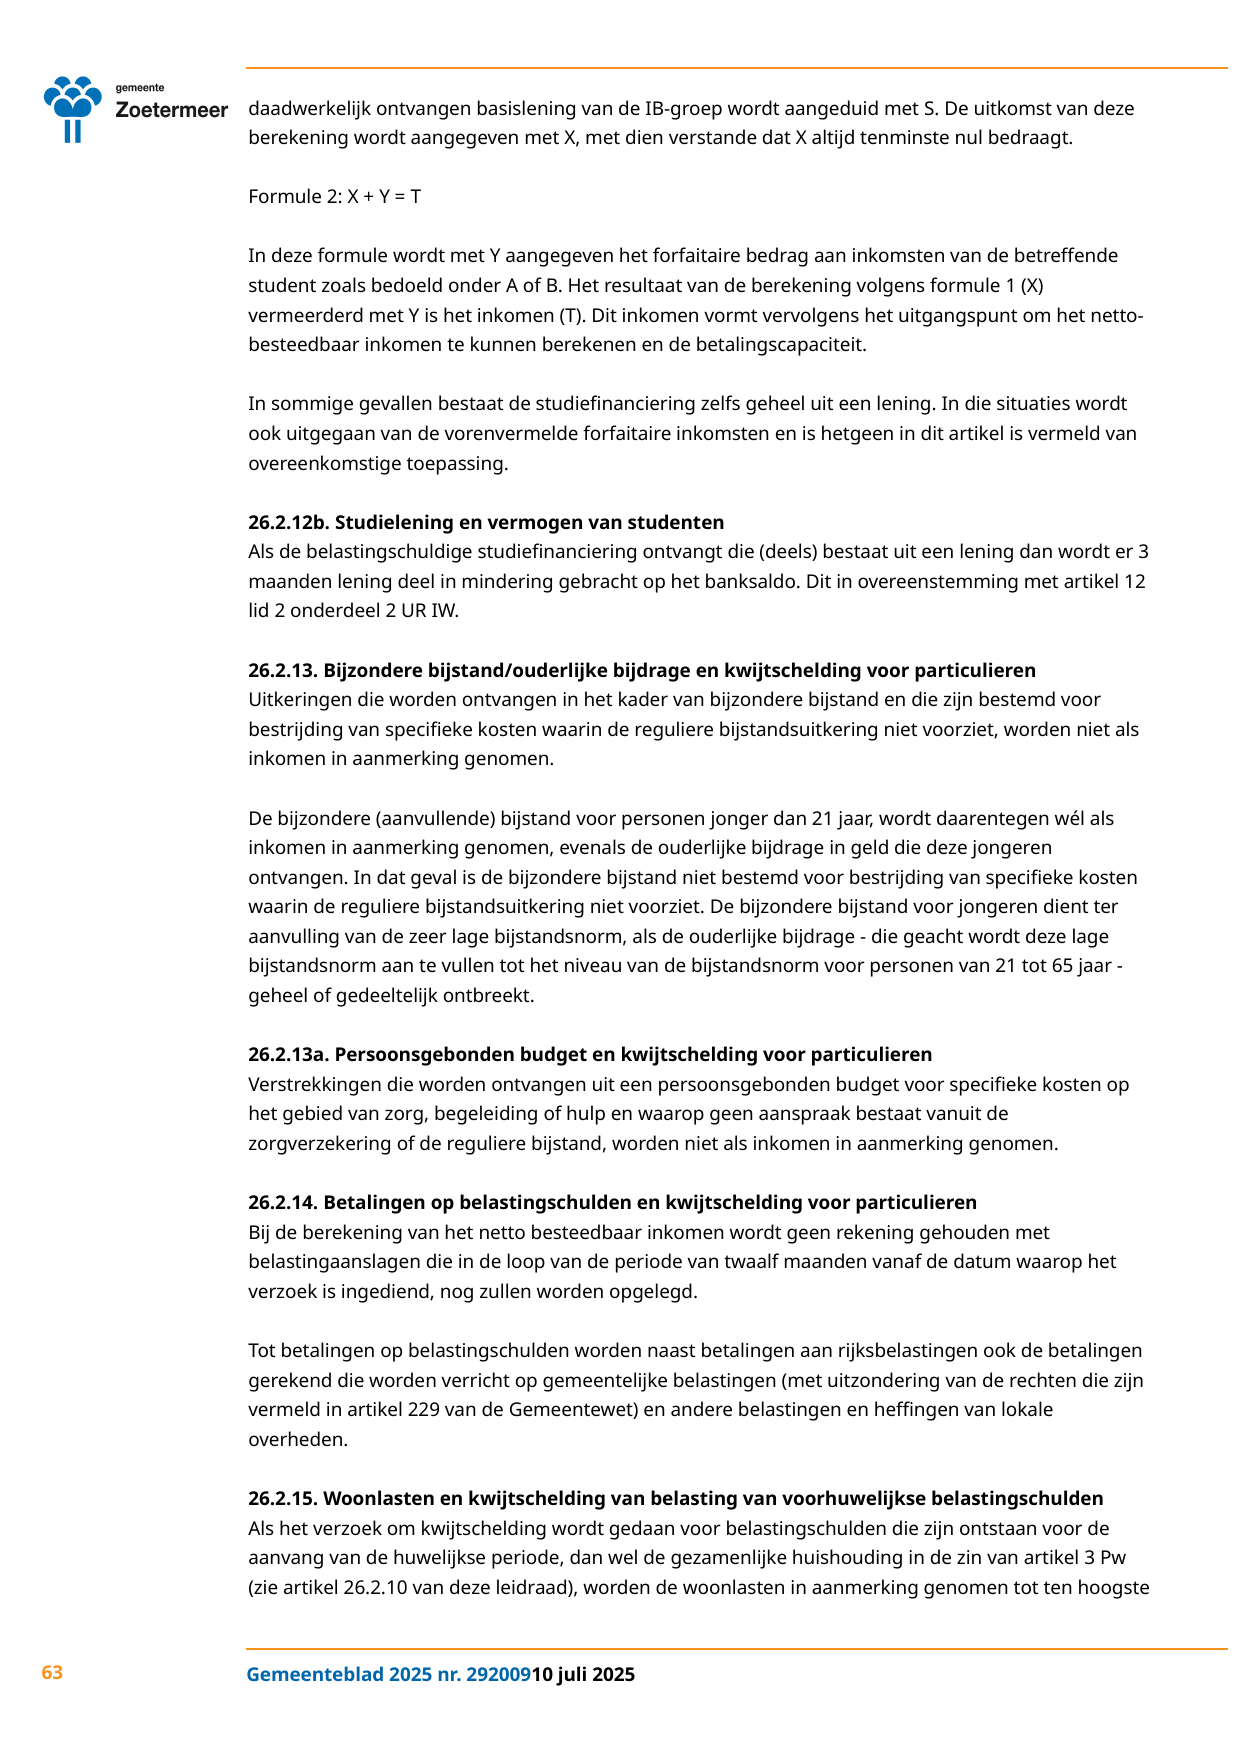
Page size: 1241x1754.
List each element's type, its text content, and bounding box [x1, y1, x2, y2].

text In sommige gevallen bestaat de studiefinanciering zelfs geheel uit een lening. In die situaties wordt ook uitgegaan van de vorenvermelde forfaitaire inkomsten en is hetgeen in dit artikel is vermeld van overeenkomstige toepassing. [248, 391, 1152, 476]
text Formule 2: X + Y = T [248, 183, 1152, 209]
text daadwerkelijk ontvangen basislening van de IB-groep wordt aangeduid met S. De uitkomst van deze berekening wordt aangegeven met X, met dien verstande dat X altijd tenminste nul bedraagt. [248, 95, 1152, 150]
text Uitkeringen die worden ontvangen in het kader van bijzondere bijstand en die zijn bestemd voor bestrijding van specifieke kosten waarin de reguliere bijstandsuitkering niet voorziet, worden niet als inkomen in aanmerking genomen. [248, 686, 1152, 771]
text 26.2.13a. Persoonsgebonden budget en kwijtschelding voor particulieren [248, 1041, 1152, 1067]
text In deze formule wordt met Y aangegeven het forfaitaire bedrag aan inkomsten van de betreffende student zoals bedoeld onder A of B. Het resultaat van de berekening volgens formule 1 (X) vermeerderd met Y is het inkomen (T). Dit inkomen vormt vervolgens het uitgangspunt om het netto-besteedbaar inkomen te kunnen berekenen en de betalingscapaciteit. [248, 243, 1152, 357]
text Tot betalingen op belastingschulden worden naast betalingen aan rijksbelastingen ook de betalingen gerekend die worden verricht op gemeentelijke belastingen (met uitzondering van de rechten die zijn vermeld in artikel 229 van de Gemeentewet) en andere belastingen en heffingen van lokale overheden. [248, 1337, 1152, 1452]
picture [41, 47, 231, 172]
text Bij de berekening van het netto besteedbaar inkomen wordt geen rekening gehouden met belastingaanslagen die in de loop van de periode van twaalf maanden vanaf de datum waarop het verzoek is ingediend, nog zullen worden opgelegd. [248, 1219, 1152, 1304]
text Als het verzoek om kwijtschelding wordt gedaan voor belastingschulden die zijn ontstaan voor de aanvang van de huwelijkse periode, dan wel de gezamenlijke huishouding in de zin van artikel 3 Pw (zie artikel 26.2.10 van deze leidraad), worden de woonlasten in aanmerking genomen tot ten hoogste [248, 1515, 1152, 1600]
text 26.2.13. Bijzondere bijstand/ouderlijke bijdrage en kwijtschelding voor particulieren [248, 657, 1152, 683]
text Als de belastingschuldige studiefinanciering ontvangt die (deels) bestaat uit een lening dan wordt er 3 maanden lening deel in mindering gebracht op het banksaldo. Dit in overeenstemming met artikel 12 lid 2 onderdeel 2 UR IW. [248, 538, 1152, 623]
text 26.2.14. Betalingen op belastingschulden en kwijtschelding voor particulieren [248, 1189, 1152, 1215]
text 26.2.12b. Studielening en vermogen van studenten [248, 509, 1152, 535]
text Verstrekkingen die worden ontvangen uit een persoonsgebonden budget voor specifieke kosten op het gebied van zorg, begeleiding of hulp en waarop geen aanspraak bestaat vanuit de zorgverzekering of de reguliere bijstand, worden niet als inkomen in aanmerking genomen. [248, 1071, 1152, 1156]
text 26.2.15. Woonlasten en kwijtschelding van belasting van voorhuwelijkse belastingschulden [248, 1485, 1152, 1511]
text De bijzondere (aanvullende) bijstand voor personen jonger dan 21 jaar, wordt daarentegen wél als inkomen in aanmerking genomen, evenals de ouderlijke bijdrage in geld die deze jongeren ontvangen. In dat geval is de bijzondere bijstand niet bestemd voor bestrijding van specifieke kosten waarin de reguliere bijstandsuitkering niet voorziet. De bijzondere bijstand voor jongeren dient ter aanvulling van de zeer lage bijstandsnorm, als de ouderlijke bijdrage - die geacht wordt deze lage bijstandsnorm aan te vullen tot het niveau van de bijstandsnorm voor personen van 21 tot 65 jaar - geheel of gedeeltelijk ontbreekt. [248, 805, 1152, 1008]
